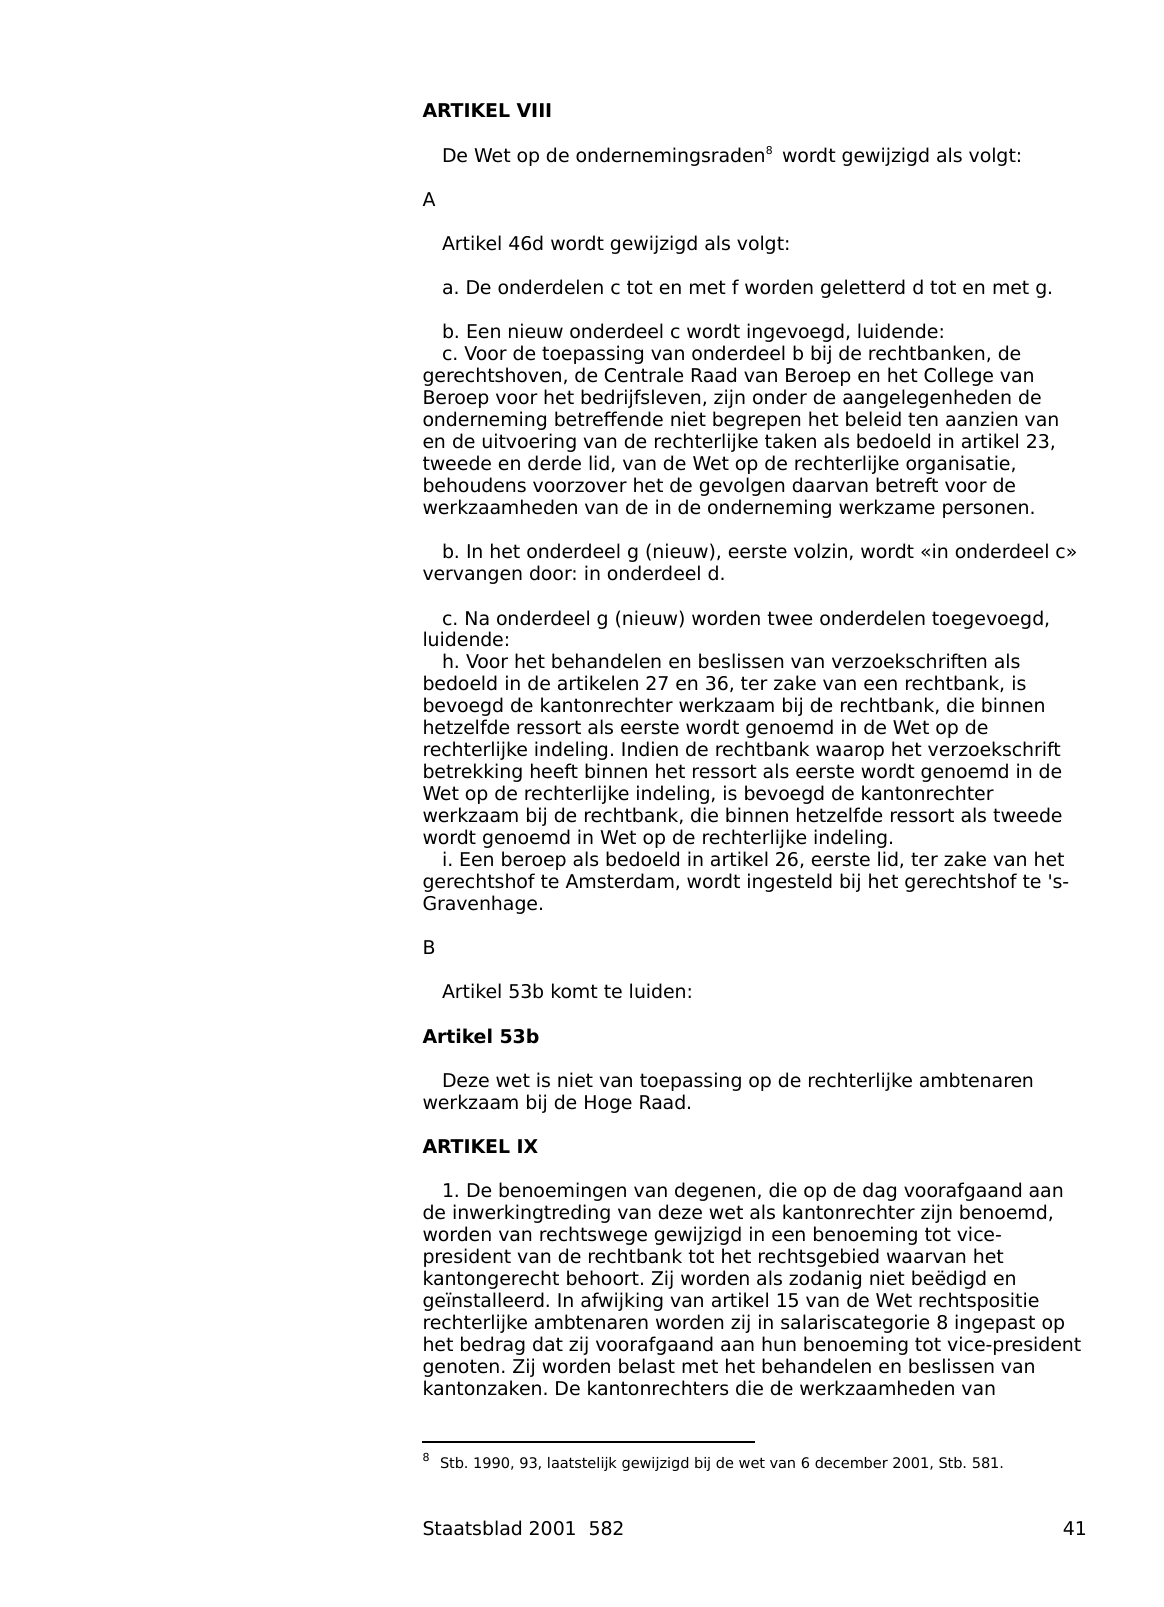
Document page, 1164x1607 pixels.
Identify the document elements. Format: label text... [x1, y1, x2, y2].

subtitle ARTIKEL IX [422, 1136, 1087, 1158]
text c. Na onderdeel g (nieuw) worden twee onderdelen toegevoegd, luidende: [422, 607, 1087, 651]
text b. In het onderdeel g (nieuw), eerste volzin, wordt «in onderdeel c» vervangen door: in onderdeel d. [422, 541, 1087, 585]
text Deze wet is niet van toepassing op de rechterlijke ambtenaren werkzaam bij de Hoge Raad. [422, 1070, 1087, 1114]
text B [422, 937, 1087, 959]
subtitle ARTIKEL VIII [422, 100, 1087, 122]
text i. Een beroep als bedoeld in artikel 26, eerste lid, ter zake van het gerechtshof te Amsterdam, wordt ingesteld bij het gerechtshof te 's-Gravenhage. [422, 849, 1087, 915]
text b. Een nieuw onderdeel c wordt ingevoegd, luidende: [422, 321, 1087, 343]
text Artikel 53b komt te luiden: [422, 981, 1087, 1003]
text h. Voor het behandelen en beslissen van verzoekschriften als bedoeld in de artikelen 27 en 36, ter zake van een rechtbank, is bevoegd de kantonrechter werkzaam bij de rechtbank, die binnen hetzelfde ressort als eerste wordt genoemd in de Wet op de rechterlijke indeling. Indien de rechtbank waarop het verzoekschrift betrekking heeft binnen het ressort als eerste wordt genoemd in de Wet op de rechterlijke indeling, is bevoegd de kantonrechter werkzaam bij de rechtbank, die binnen hetzelfde ressort als tweede wordt genoemd in Wet op de rechterlijke indeling. [422, 651, 1087, 849]
text Artikel 46d wordt gewijzigd als volgt: [422, 233, 1087, 255]
text 1. De benoemingen van degenen, die op de dag voorafgaand aan de inwerkingtreding van deze wet als kantonrechter zijn benoemd, worden van rechtswege gewijzigd in een benoeming tot vice-president van de rechtbank tot het rechtsgebied waarvan het kantongerecht behoort. Zij worden als zodanig niet beëdigd en geïnstalleerd. In afwijking van artikel 15 van de Wet rechtspositie rechterlijke ambtenaren worden zij in salariscategorie 8 ingepast op het bedrag dat zij voorafgaand aan hun benoeming tot vice-president genoten. Zij worden belast met het behandelen en beslissen van kantonzaken. De kantonrechters die de werkzaamheden van [422, 1180, 1087, 1400]
text De Wet op de ondernemingsraden wordt gewijzigd als volgt: [422, 144, 1087, 167]
text a. De onderdelen c tot en met f worden geletterd d tot en met g. [422, 277, 1087, 299]
text Stb. 1990, 93, laatstelijk gewijzigd bij de wet van 6 december 2001, Stb. 581. [422, 1451, 1087, 1473]
subtitle Artikel 53b [422, 1026, 1087, 1048]
text A [422, 189, 1087, 211]
text c. Voor de toepassing van onderdeel b bij de rechtbanken, de gerechtshoven, de Centrale Raad van Beroep en het College van Beroep voor het bedrijfsleven, zijn onder de aangelegenheden de onderneming betreffende niet begrepen het beleid ten aanzien van en de uitvoering van de rechterlijke taken als bedoeld in artikel 23, tweede en derde lid, van de Wet op de rechterlijke organisatie, behoudens voorzover het de gevolgen daarvan betreft voor de werkzaamheden van de in de onderneming werkzame personen. [422, 343, 1087, 519]
